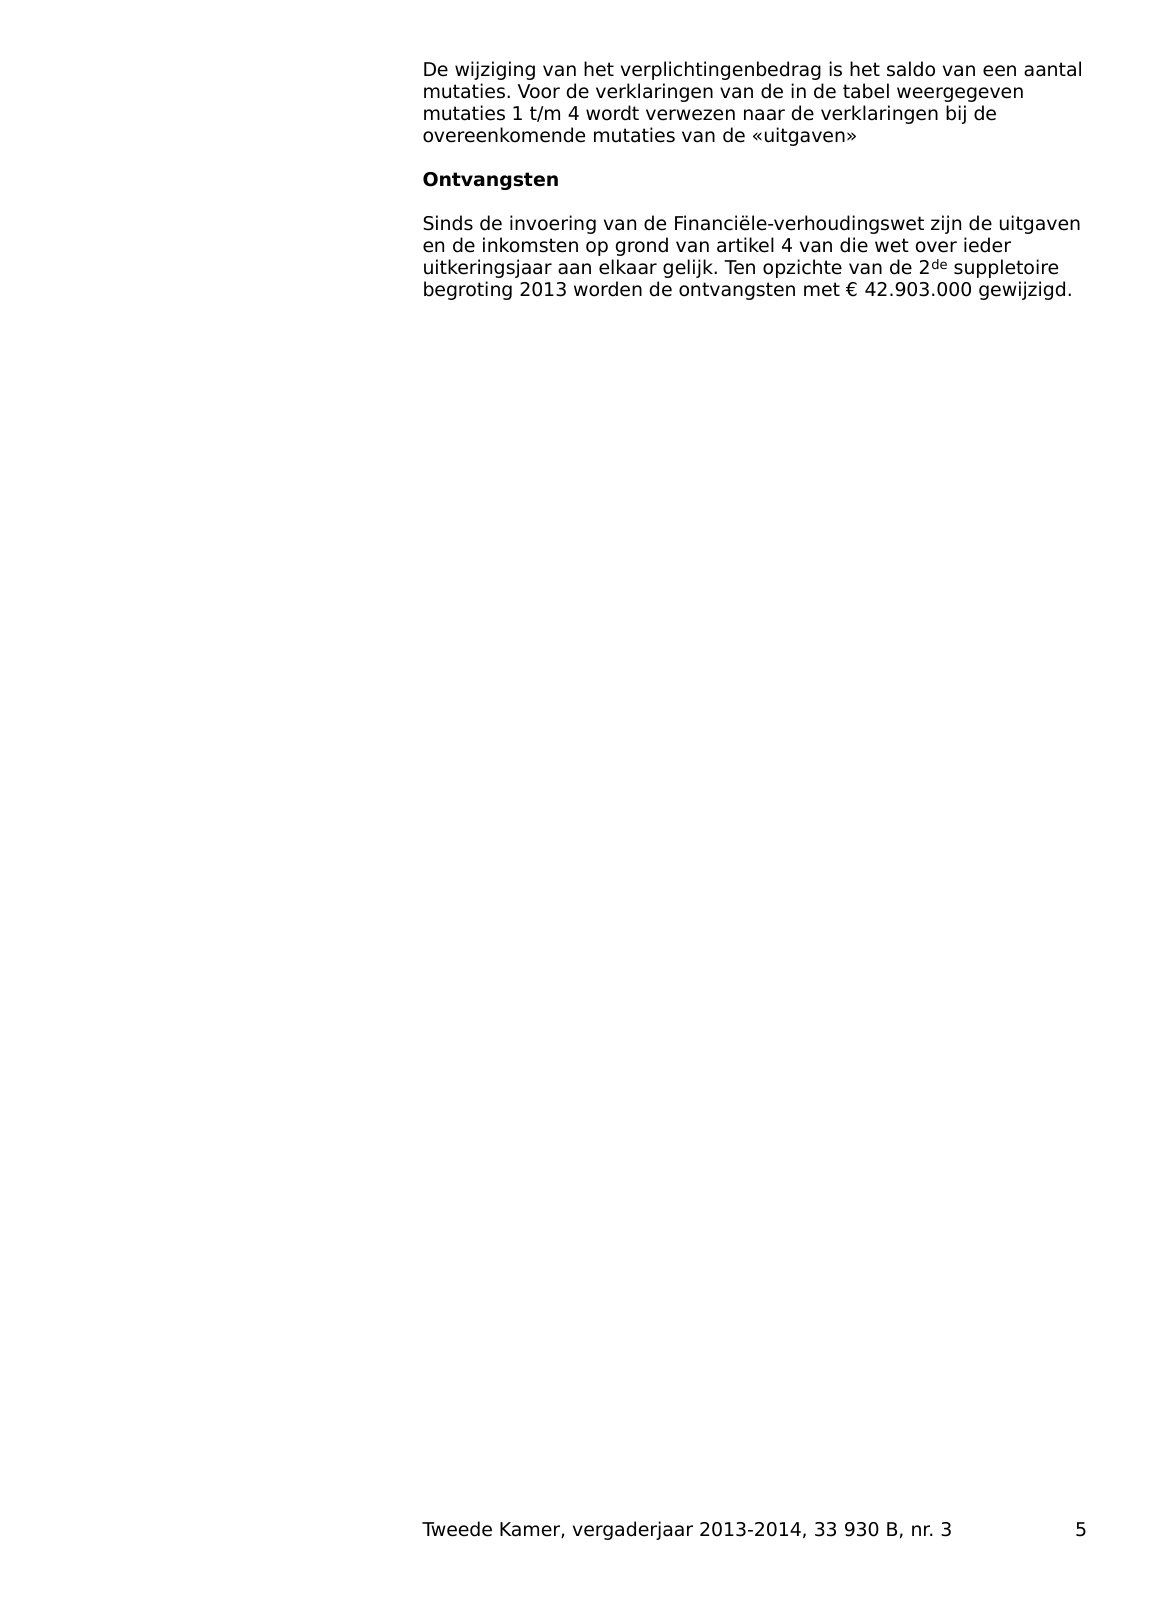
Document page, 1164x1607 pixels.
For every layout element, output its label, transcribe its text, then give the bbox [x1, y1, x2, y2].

text De wijziging van het verplichtingenbedrag is het saldo van een aantal mutaties. Voor de verklaringen van de in de tabel weergegeven mutaties 1 t/m 4 wordt verwezen naar de verklaringen bij de overeenkomende mutaties van de «uitgaven» [422, 59, 1087, 147]
text Sinds de invoering van de Financiële-verhoudingswet zijn de uitgaven en de inkomsten op grond van artikel 4 van die wet over ieder uitkeringsjaar aan elkaar gelijk. Ten opzichte van de 2de suppletoire begroting 2013 worden de ontvangsten met € 42.903.000 gewijzigd. [422, 213, 1087, 301]
subtitle Ontvangsten [422, 169, 1087, 191]
